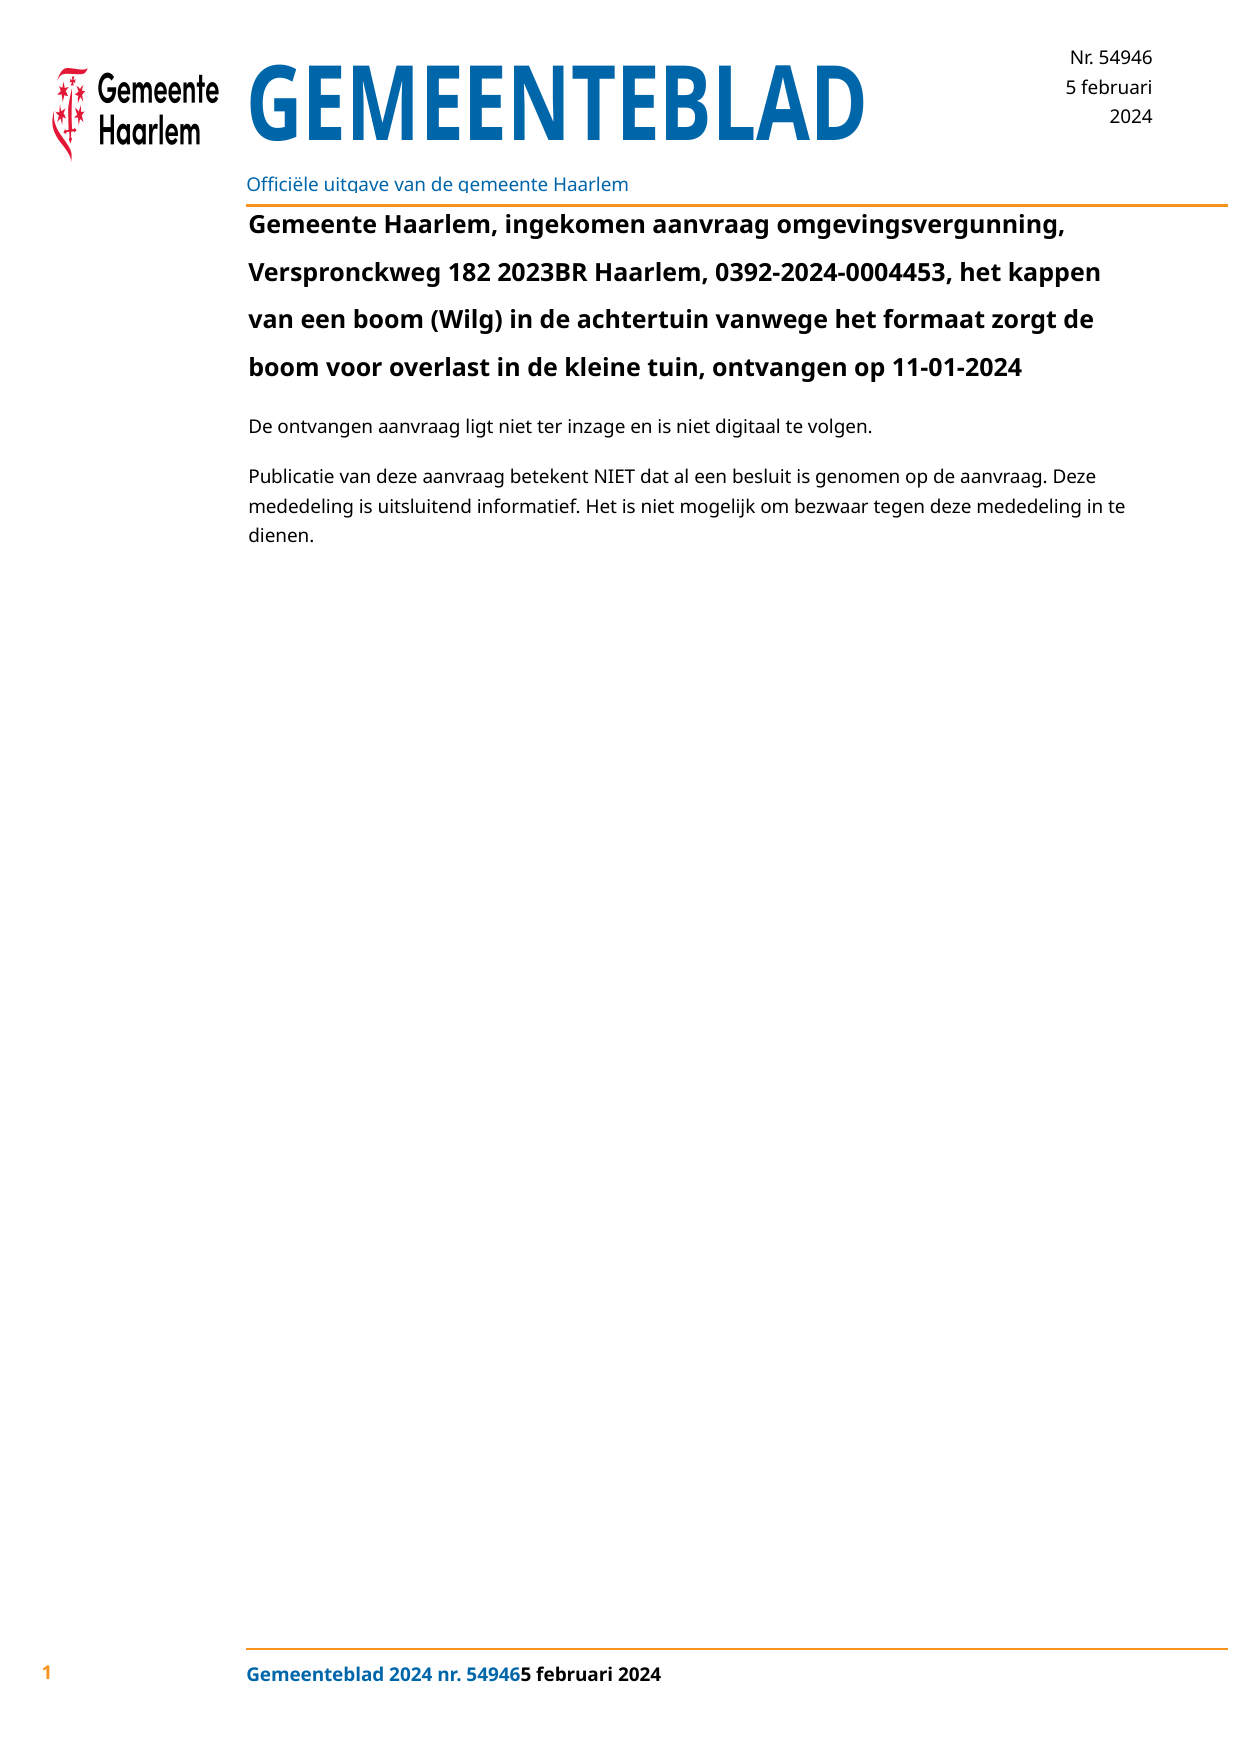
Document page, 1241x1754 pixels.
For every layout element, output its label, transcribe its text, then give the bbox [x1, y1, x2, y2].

text De ontvangen aanvraag ligt niet ter inzage en is niet digitaal te volgen. [248, 413, 1152, 439]
picture [41, 47, 231, 172]
text Publicatie van deze aanvraag betekent NIET dat al een besluit is genomen op de aanvraag. Deze mededeling is uitsluitend informatief. Het is niet mogelijk om bezwaar tegen deze mededeling in te dienen. [248, 463, 1152, 548]
text Gemeente Haarlem, ingekomen aanvraag omgevingsvergunning, Verspronckweg 182 2023BR Haarlem, 0392-2024-0004453, het kappen van een boom (Wilg) in de achtertuin vanwege het formaat zorgt de boom voor overlast in de kleine tuin, ontvangen op 11-01-2024 [248, 207, 1152, 384]
